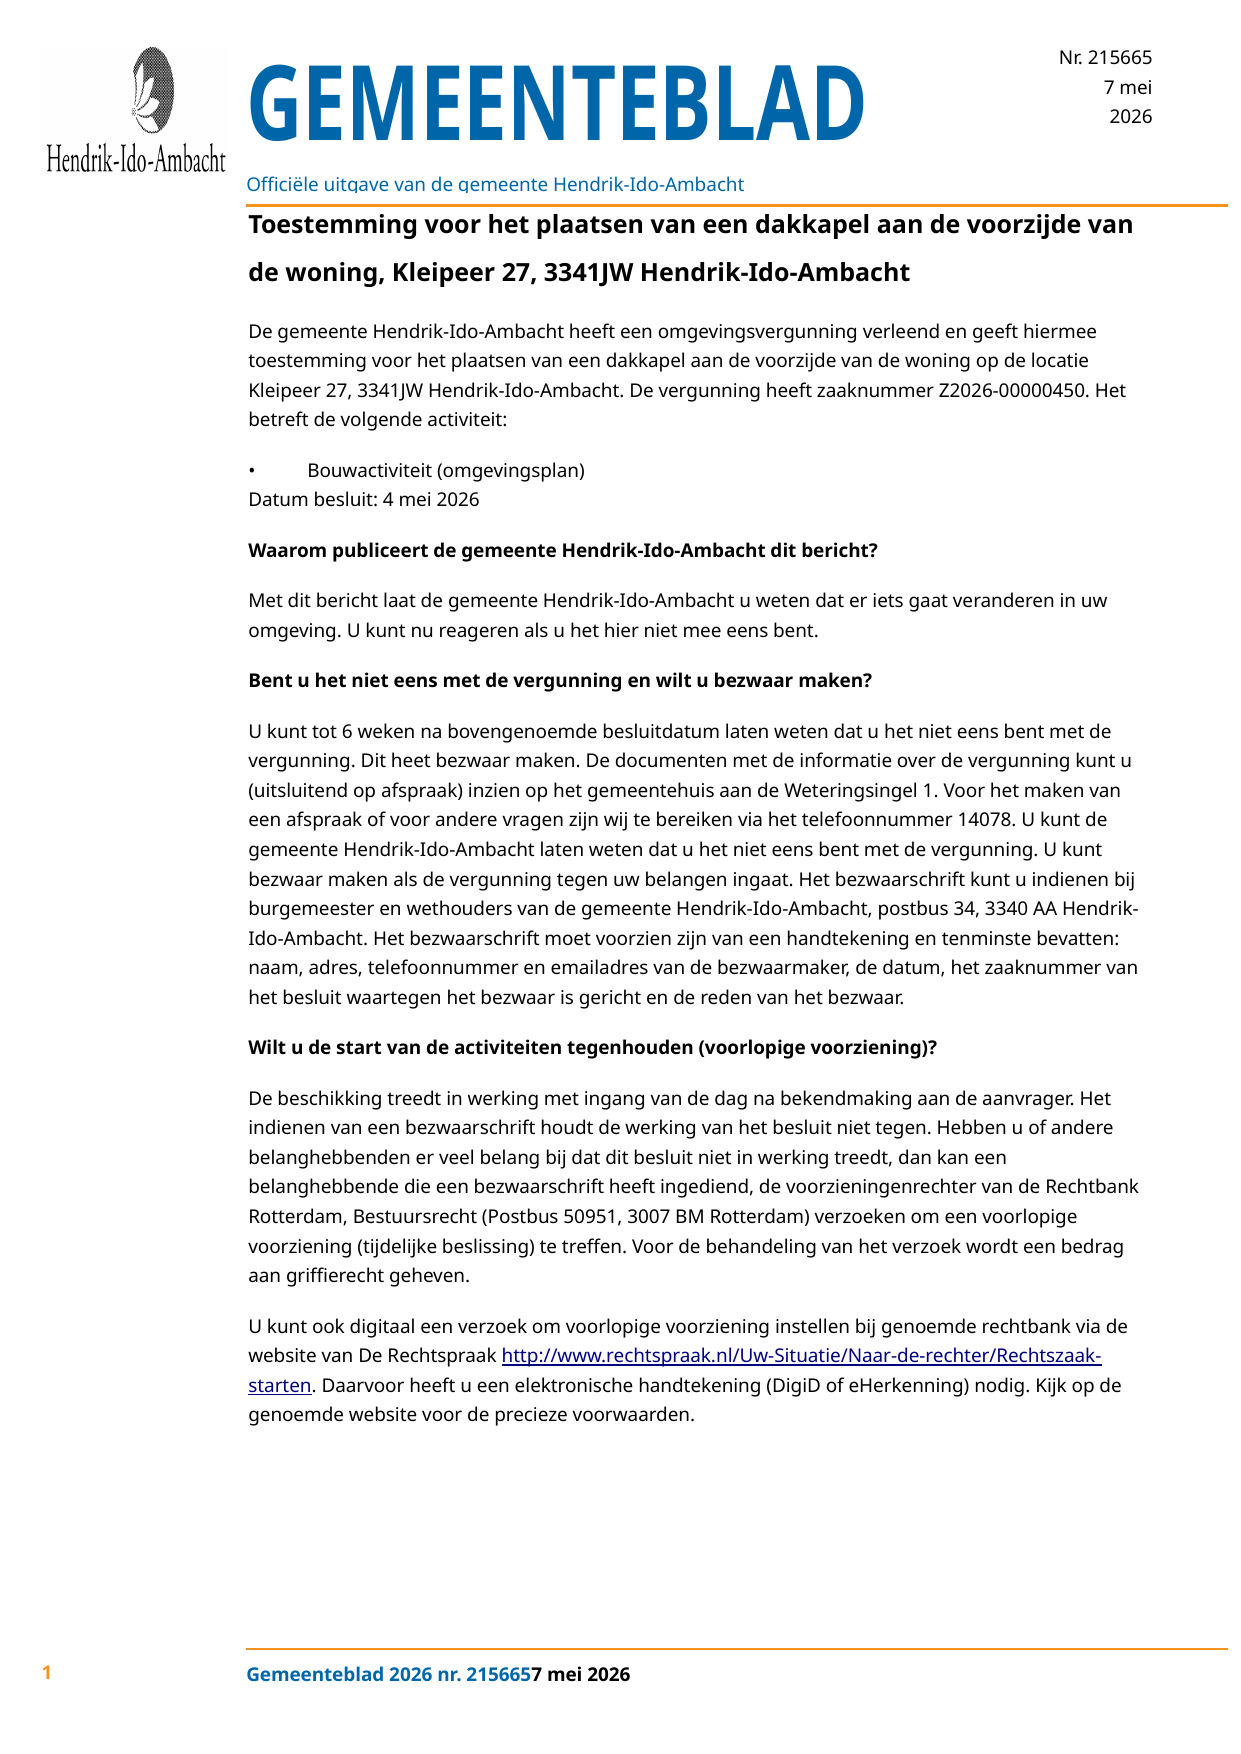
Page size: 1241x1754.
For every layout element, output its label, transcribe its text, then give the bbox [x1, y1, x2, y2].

text Wilt u de start van de activiteiten tegenhouden (voorlopige voorziening)? [248, 1034, 1152, 1060]
text Bent u het niet eens met de vergunning en wilt u bezwaar maken? [248, 667, 1152, 693]
text U kunt tot 6 weken na bovengenoemde besluitdatum laten weten dat u het niet eens bent met de vergunning. Dit heet bezwaar maken. De documenten met de informatie over de vergunning kunt u (uitsluitend op afspraak) inzien op het gemeentehuis aan de Weteringsingel 1. Voor het maken van een afspraak of voor andere vragen zijn wij te bereiken via het telefoonnummer 14078. U kunt de gemeente Hendrik-Ido-Ambacht laten weten dat u het niet eens bent met de vergunning. U kunt bezwaar maken als de vergunning tegen uw belangen ingaat. Het bezwaarschrift kunt u indienen bij burgemeester en wethouders van de gemeente Hendrik-Ido-Ambacht, postbus 34, 3340 AA Hendrik-Ido-Ambacht. Het bezwaarschrift moet voorzien zijn van een handtekening en tenminste bevatten: naam, adres, telefoonnummer en emailadres van de bezwaarmaker, de datum, het zaaknummer van het besluit waartegen het bezwaar is gericht en de reden van het bezwaar. [248, 718, 1152, 1010]
text De beschikking treedt in werking met ingang van de dag na bekendmaking aan de aanvrager. Het indienen van een bezwaarschrift houdt de werking van het besluit niet tegen. Hebben u of andere belanghebbenden er veel belang bij dat dit besluit niet in werking treedt, dan kan een belanghebbende die een bezwaarschrift heeft ingediend, de voorzieningenrechter van de Rechtbank Rotterdam, Bestuursrecht (Postbus 50951, 3007 BM Rotterdam) verzoeken om een voorlopige voorziening (tijdelijke beslissing) te treffen. Voor de behandeling van het verzoek wordt een bedrag aan griffierecht geheven. [248, 1085, 1152, 1288]
text U kunt ook digitaal een verzoek om voorlopige voorziening instellen bij genoemde rechtbank via de website van De Rechtspraak http://www.rechtspraak.nl/Uw-Situatie/Naar-de-rechter/Rechtszaak-starten. Daarvoor heeft u een elektronische handtekening (DigiD of eHerkenning) nodig. Kijk op de genoemde website voor de precieze voorwaarden. [248, 1313, 1152, 1427]
text De gemeente Hendrik-Ido-Ambacht heeft een omgevingsvergunning verleend en geeft hiermee toestemming voor het plaatsen van een dakkapel aan de voorzijde van de woning op de locatie Kleipeer 27, 3341JW Hendrik-Ido-Ambacht. De vergunning heeft zaaknummer Z2026-00000450. Het betreft de volgende activiteit: [248, 318, 1152, 432]
picture [41, 47, 231, 172]
text Met dit bericht laat de gemeente Hendrik-Ido-Ambacht u weten dat er iets gaat veranderen in uw omgeving. U kunt nu reageren als u het hier niet mee eens bent. [248, 587, 1152, 643]
list Bouwactiviteit (omgevingsplan) [248, 457, 1152, 483]
text Datum besluit: 4 mei 2026 [248, 487, 1152, 512]
text Toestemming voor het plaatsen van een dakkapel aan de voorzijde van de woning, Kleipeer 27, 3341JW Hendrik-Ido-Ambacht [248, 207, 1152, 288]
text Waarom publiceert de gemeente Hendrik-Ido-Ambacht dit bericht? [248, 537, 1152, 563]
